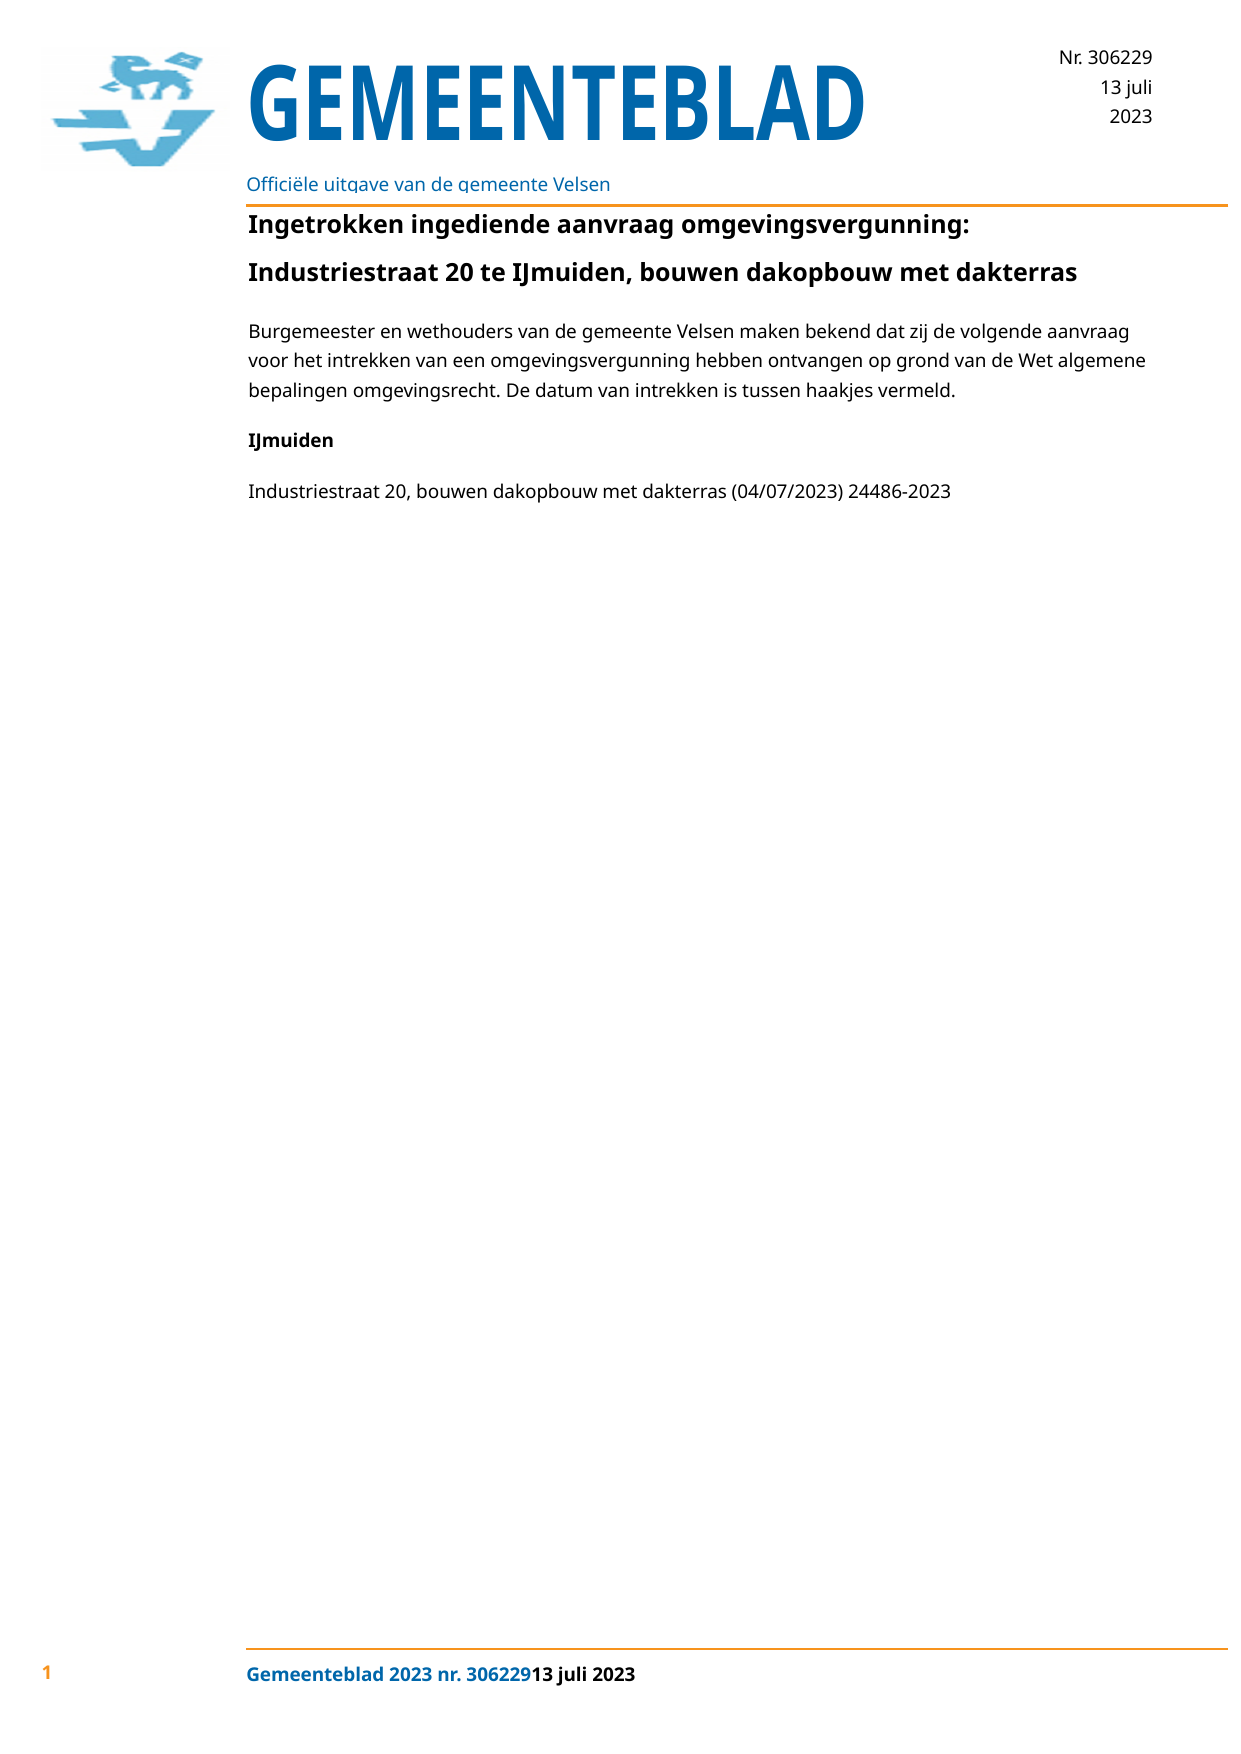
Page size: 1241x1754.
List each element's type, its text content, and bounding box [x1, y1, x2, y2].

picture [41, 47, 231, 172]
text IJmuiden [248, 427, 1152, 453]
text Industriestraat 20, bouwen dakopbouw met dakterras (04/07/2023) 24486-2023 [248, 478, 1152, 504]
text Burgemeester en wethouders van de gemeente Velsen maken bekend dat zij de volgende aanvraag voor het intrekken van een omgevingsvergunning hebben ontvangen op grond van de Wet algemene bepalingen omgevingsrecht. De datum van intrekken is tussen haakjes vermeld. [248, 318, 1152, 403]
text Ingetrokken ingediende aanvraag omgevingsvergunning: Industriestraat 20 te IJmuiden, bouwen dakopbouw met dakterras [248, 207, 1152, 288]
